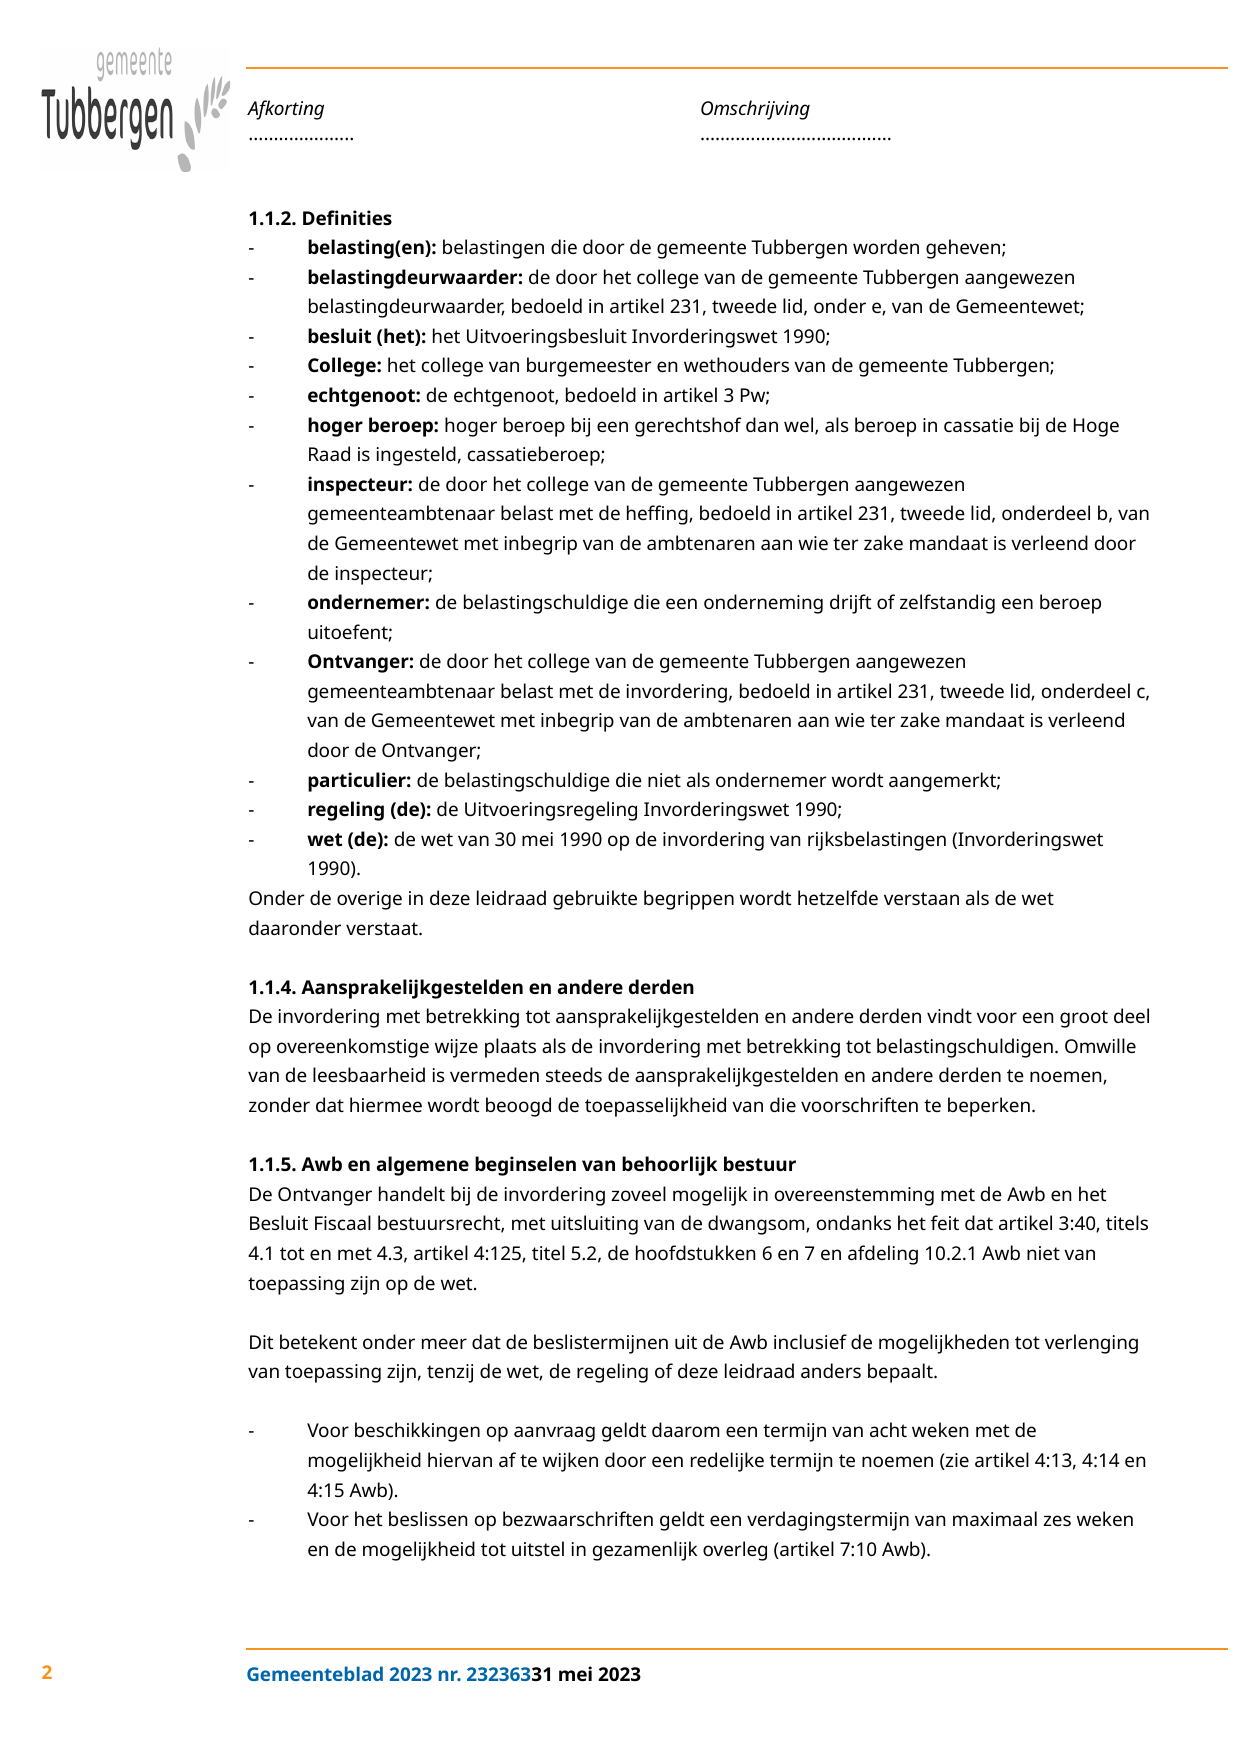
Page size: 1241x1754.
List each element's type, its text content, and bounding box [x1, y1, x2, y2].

list particulier: de belastingschuldige die niet als ondernemer wordt aangemerkt; [248, 767, 1152, 793]
list regeling (de): de Uitvoeringsregeling Invorderingswet 1990; [248, 796, 1152, 822]
list besluit (het): het Uitvoeringsbesluit Invorderingswet 1990; [248, 323, 1152, 349]
table_cell ..................... [248, 121, 700, 146]
text De invordering met betrekking tot aansprakelijkgestelden en andere derden vindt voor een groot deel op overeenkomstige wijze plaats als de invordering met betrekking tot belastingschuldigen. Omwille van de leesbaarheid is vermeden steeds de aansprakelijkgestelden en andere derden te noemen, zonder dat hiermee wordt beoogd de toepasselijkheid van die voorschriften te beperken. [248, 1003, 1152, 1118]
list belastingdeurwaarder: de door het college van de gemeente Tubbergen aangewezen belastingdeurwaarder, bedoeld in artikel 231, tweede lid, onder e, van de Gemeentewet; [248, 264, 1152, 319]
table_cell ...................................... [700, 121, 1152, 146]
list inspecteur: de door het college van de gemeente Tubbergen aangewezen gemeenteambtenaar belast met de heffing, bedoeld in artikel 231, tweede lid, onderdeel b, van de Gemeentewet met inbegrip van de ambtenaren aan wie ter zake mandaat is verleend door de inspecteur; [248, 471, 1152, 586]
text 1.1.2. Definities [248, 205, 1152, 231]
list College: het college van burgemeester en wethouders van de gemeente Tubbergen; [248, 353, 1152, 378]
list ondernemer: de belastingschuldige die een onderneming drijft of zelfstandig een beroep uitoefent; [248, 589, 1152, 645]
table_cell [248, 146, 700, 172]
text Onder de overige in deze leidraad gebruikte begrippen wordt hetzelfde verstaan als de wet daaronder verstaat. [248, 885, 1152, 941]
text De Ontvanger handelt bij de invordering zoveel mogelijk in overeenstemming met de Awb en het Besluit Fiscaal bestuursrecht, met uitsluiting van de dwangsom, ondanks het feit dat artikel 3:40, titels 4.1 tot en met 4.3, artikel 4:125, titel 5.2, de hoofdstukken 6 en 7 en afdeling 10.2.1 Awb niet van toepassing zijn op de wet. [248, 1181, 1152, 1296]
list hoger beroep: hoger beroep bij een gerechtshof dan wel, als beroep in cassatie bij de Hoge Raad is ingesteld, cassatieberoep; [248, 412, 1152, 467]
list Ontvanger: de door het college van de gemeente Tubbergen aangewezen gemeenteambtenaar belast met de invordering, bedoeld in artikel 231, tweede lid, onderdeel c, van de Gemeentewet met inbegrip van de ambtenaren aan wie ter zake mandaat is verleend door de Ontvanger; [248, 648, 1152, 763]
text 1.1.5. Awb en algemene beginselen van behoorlijk bestuur [248, 1151, 1152, 1177]
list Voor beschikkingen op aanvraag geldt daarom een termijn van acht weken met de mogelijkheid hiervan af te wijken door een redelijke termijn te noemen (zie artikel 4:13, 4:14 en 4:15 Awb). [248, 1418, 1152, 1503]
text 1.1.4. Aansprakelijkgestelden en andere derden [248, 974, 1152, 1000]
list echtgenoot: de echtgenoot, bedoeld in artikel 3 Pw; [248, 382, 1152, 408]
list wet (de): de wet van 30 mei 1990 op de invordering van rijksbelastingen (Invorderingswet 1990). [248, 826, 1152, 881]
text Dit betekent onder meer dat de beslistermijnen uit de Awb inclusief de mogelijkheden tot verlenging van toepassing zijn, tenzij de wet, de regeling of deze leidraad anders bepaalt. [248, 1329, 1152, 1384]
table_header Afkorting [248, 95, 700, 121]
table_header Omschrijving [700, 95, 1152, 121]
picture [41, 47, 231, 172]
list belasting(en): belastingen die door de gemeente Tubbergen worden geheven; [248, 234, 1152, 260]
list Voor het beslissen op bezwaarschriften geldt een verdagingstermijn van maximaal zes weken en de mogelijkheid tot uitstel in gezamenlijk overleg (artikel 7:10 Awb). [248, 1506, 1152, 1562]
table_cell [700, 146, 1152, 172]
